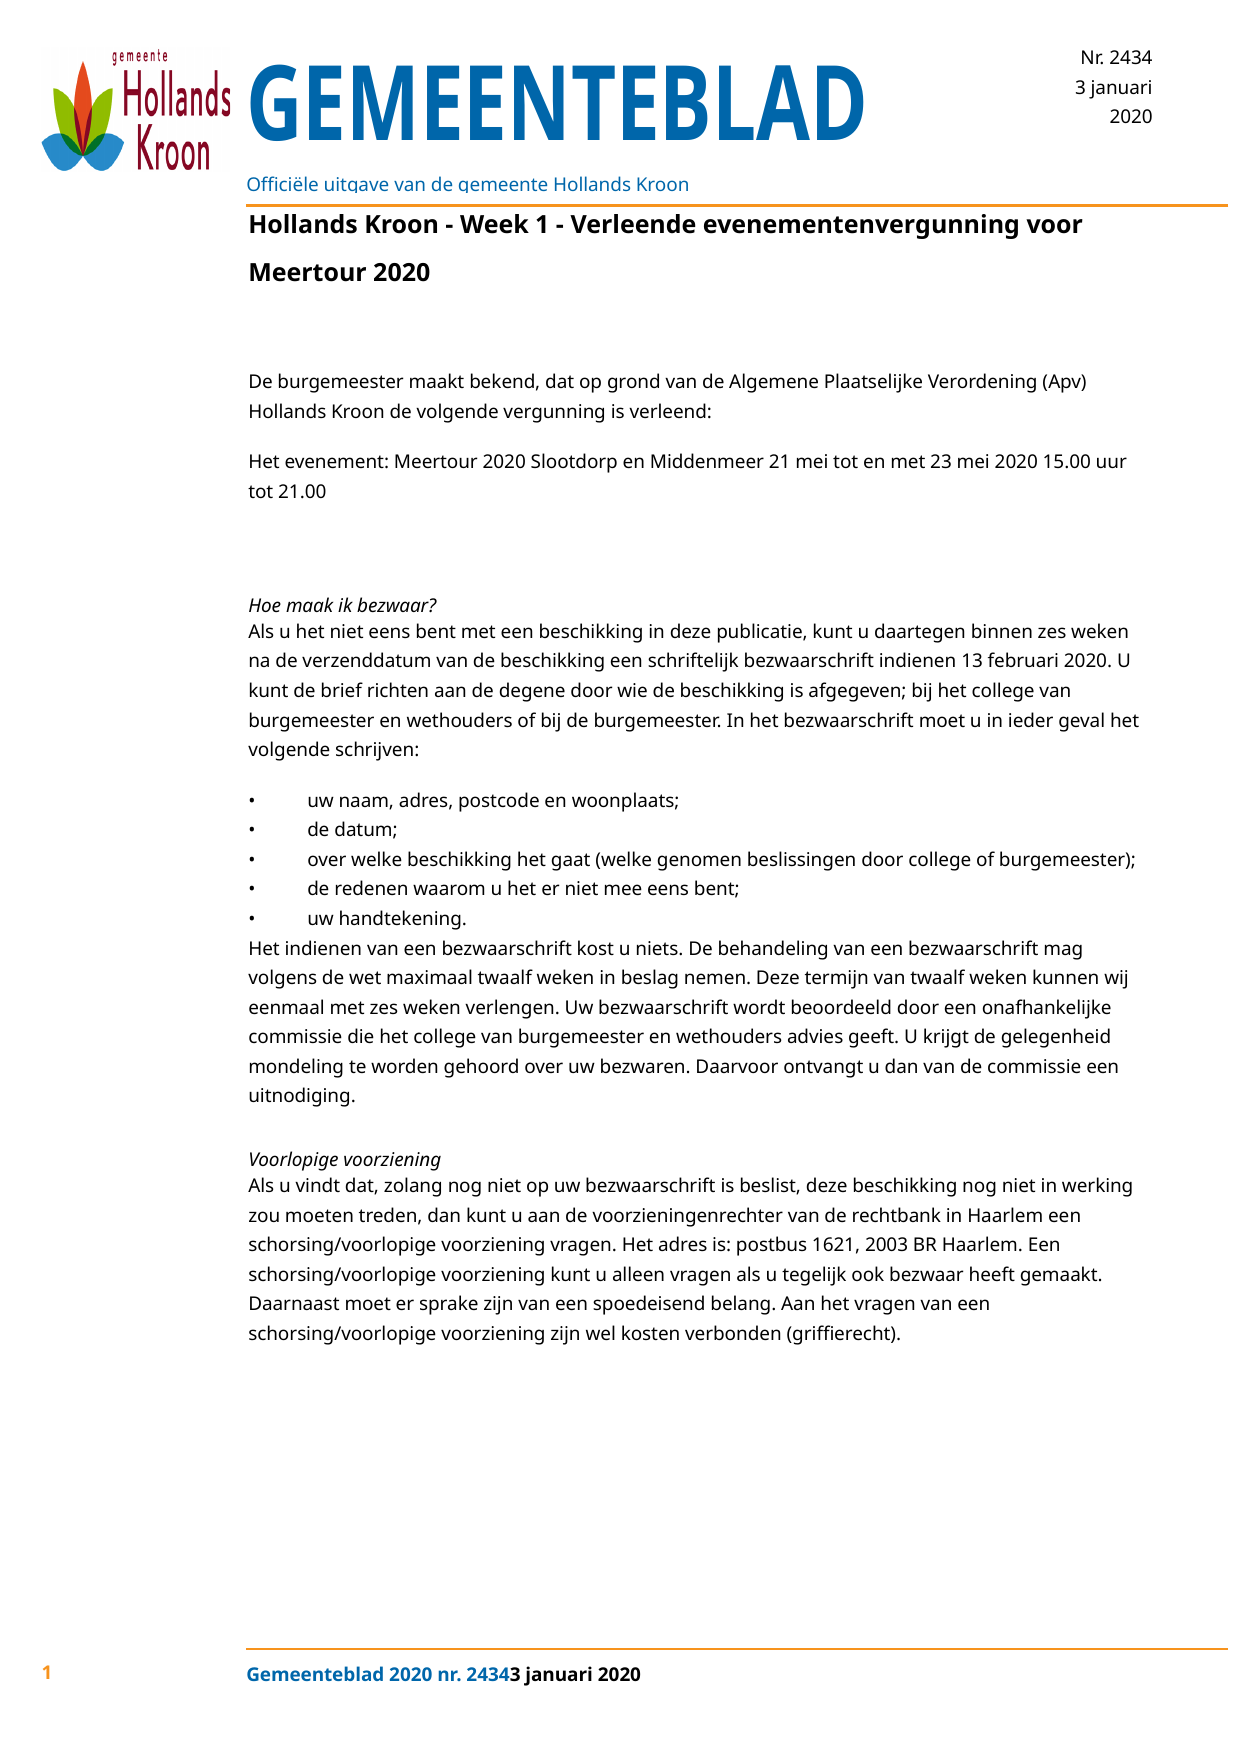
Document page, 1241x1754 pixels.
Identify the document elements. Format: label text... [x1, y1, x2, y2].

text Hollands Kroon - Week 1 - Verleende evenementenvergunning voor Meertour 2020 [248, 207, 1152, 288]
list uw naam, adres, postcode en woonplaats; [248, 787, 1152, 812]
text Als u vindt dat, zolang nog niet op uw bezwaarschrift is beslist, deze beschikking nog niet in werking zou moeten treden, dan kunt u aan de voorzieningenrechter van de rechtbank in Haarlem een schorsing/voorlopige voorziening vragen. Het adres is: postbus 1621, 2003 BR Haarlem. Een schorsing/voorlopige voorziening kunt u alleen vragen als u tegelijk ook bezwaar heeft gemaakt. Daarnaast moet er sprake zijn van een spoedeisend belang. Aan het vragen van een schorsing/voorlopige voorziening zijn wel kosten verbonden (griffierecht). [248, 1172, 1152, 1346]
text Als u het niet eens bent met een beschikking in deze publicatie, kunt u daartegen binnen zes weken na de verzenddatum van de beschikking een schriftelijk bezwaarschrift indienen 13 februari 2020. U kunt de brief richten aan de degene door wie de beschikking is afgegeven; bij het college van burgemeester en wethouders of bij de burgemeester. In het bezwaarschrift moet u in ieder geval het volgende schrijven: [248, 618, 1152, 762]
list de datum; [248, 816, 1152, 842]
text De burgemeester maakt bekend, dat op grond van de Algemene Plaatselijke Verordening (Apv) Hollands Kroon de volgende vergunning is verleend: [248, 368, 1152, 424]
list de redenen waarom u het er niet mee eens bent; [248, 876, 1152, 901]
list over welke beschikking het gaat (welke genomen beslissingen door college of burgemeester); [248, 846, 1152, 872]
list uw handtekening. [248, 905, 1152, 931]
picture [41, 47, 231, 172]
text Voorlopige voorziening [248, 1147, 1152, 1172]
text Het indienen van een bezwaarschrift kost u niets. De behandeling van een bezwaarschrift mag volgens de wet maximaal twaalf weken in beslag nemen. Deze termijn van twaalf weken kunnen wij eenmaal met zes weken verlengen. Uw bezwaarschrift wordt beoordeeld door een onafhankelijke commissie die het college van burgemeester en wethouders advies geeft. U krijgt de gelegenheid mondeling te worden gehoord over uw bezwaren. Daarvoor ontvangt u dan van de commissie een uitnodiging. [248, 935, 1152, 1108]
text Het evenement: Meertour 2020 Slootdorp en Middenmeer 21 mei tot en met 23 mei 2020 15.00 uur tot 21.00 [248, 448, 1152, 504]
text Hoe maak ik bezwaar? [248, 592, 1152, 618]
